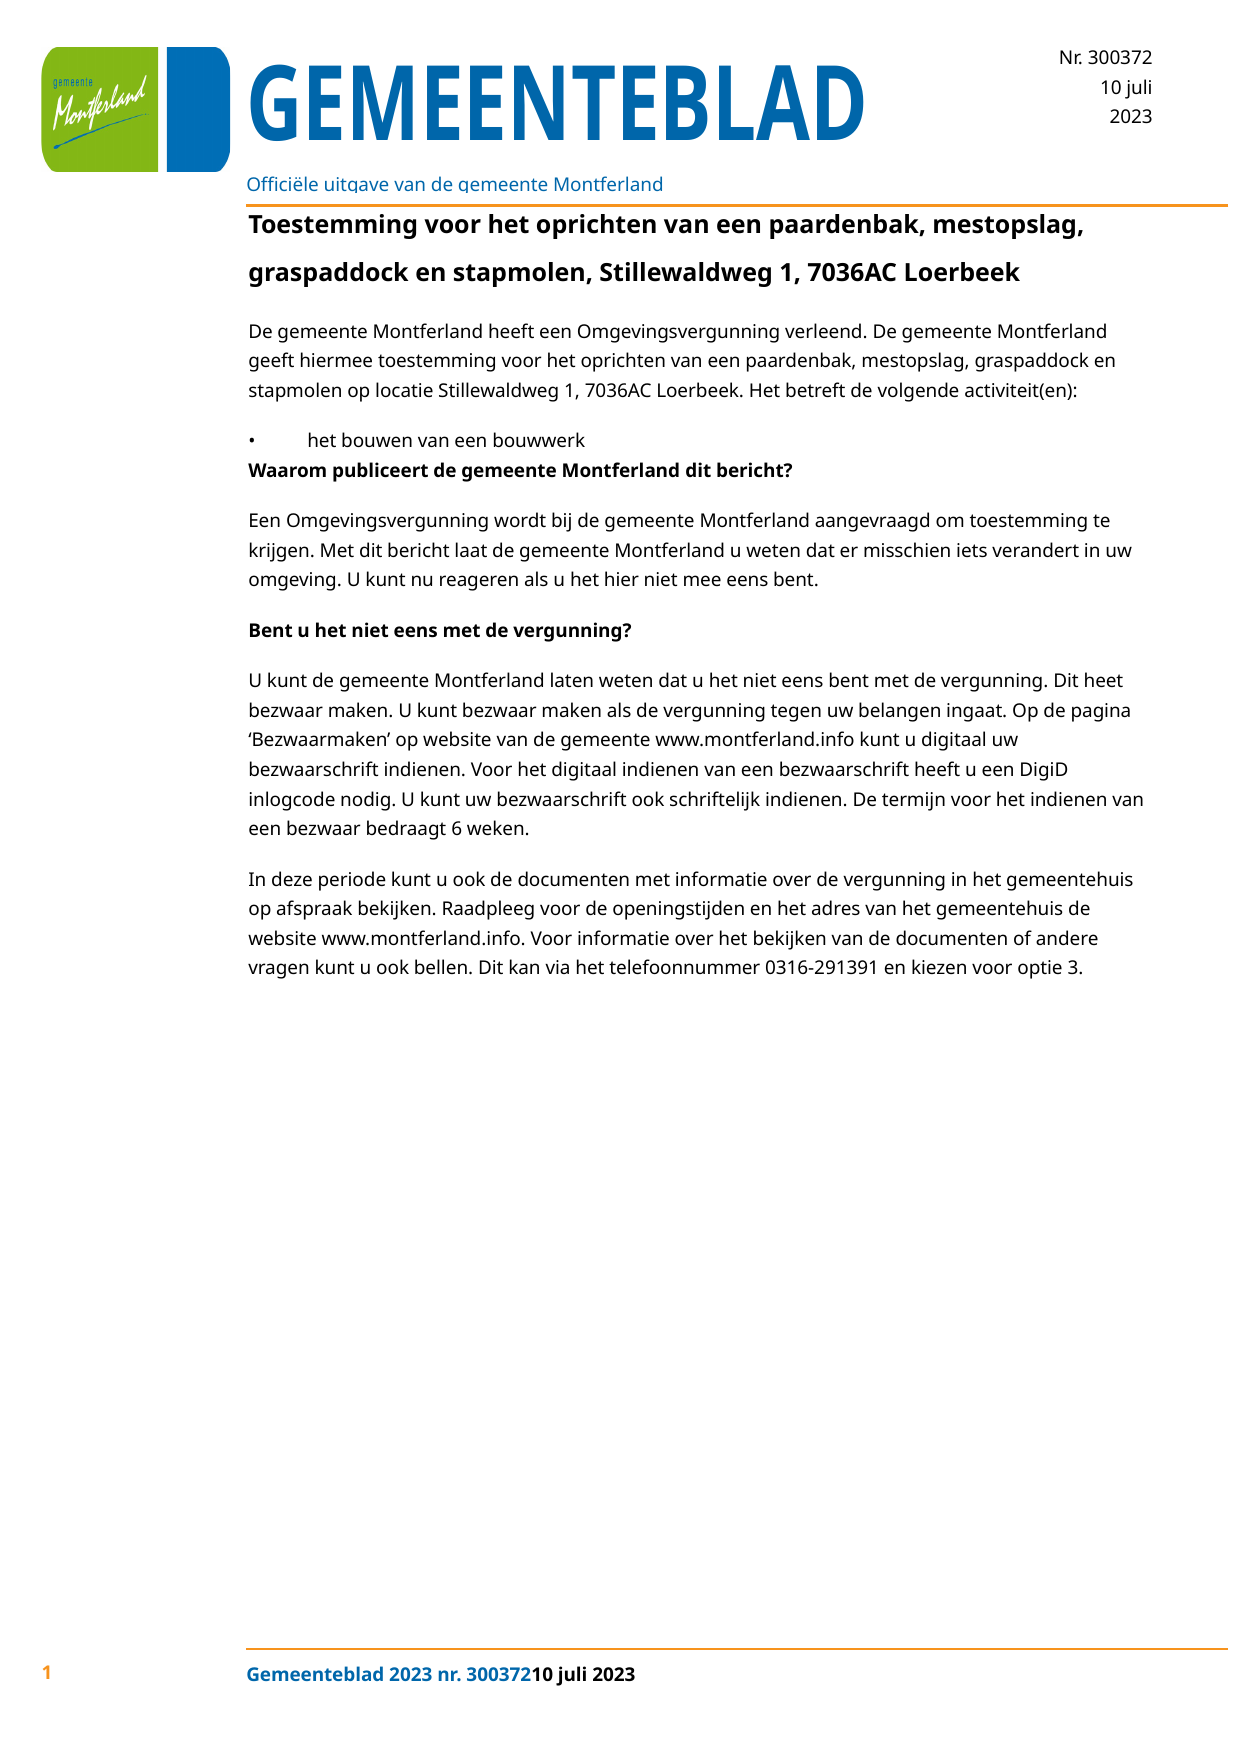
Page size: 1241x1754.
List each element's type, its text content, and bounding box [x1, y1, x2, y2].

text De gemeente Montferland heeft een Omgevingsvergunning verleend. De gemeente Montferland geeft hiermee toestemming voor het oprichten van een paardenbak, mestopslag, graspaddock en stapmolen op locatie Stillewaldweg 1, 7036AC Loerbeek. Het betreft de volgende activiteit(en): [248, 318, 1152, 403]
text Toestemming voor het oprichten van een paardenbak, mestopslag, graspaddock en stapmolen, Stillewaldweg 1, 7036AC Loerbeek [248, 207, 1152, 288]
text U kunt de gemeente Montferland laten weten dat u het niet eens bent met de vergunning. Dit heet bezwaar maken. U kunt bezwaar maken als de vergunning tegen uw belangen ingaat. Op de pagina ‘Bezwaarmaken’ op website van de gemeente www.montferland.info kunt u digitaal uw bezwaarschrift indienen. Voor het digitaal indienen van een bezwaarschrift heeft u een DigiD inlogcode nodig. U kunt uw bezwaarschrift ook schriftelijk indienen. De termijn voor het indienen van een bezwaar bedraagt 6 weken. [248, 667, 1152, 841]
text Een Omgevingsvergunning wordt bij de gemeente Montferland aangevraagd om toestemming te krijgen. Met dit bericht laat de gemeente Montferland u weten dat er misschien iets verandert in uw omgeving. U kunt nu reageren als u het hier niet mee eens bent. [248, 507, 1152, 592]
text In deze periode kunt u ook de documenten met informatie over de vergunning in het gemeentehuis op afspraak bekijken. Raadpleeg voor de openingstijden en het adres van het gemeentehuis de website www.montferland.info. Voor informatie over het bekijken van de documenten of andere vragen kunt u ook bellen. Dit kan via het telefoonnummer 0316-291391 en kiezen voor optie 3. [248, 866, 1152, 980]
list het bouwen van een bouwwerk [248, 427, 1152, 453]
picture [41, 47, 231, 172]
text Bent u het niet eens met de vergunning? [248, 617, 1152, 643]
text Waarom publiceert de gemeente Montferland dit bericht? [248, 457, 1152, 483]
